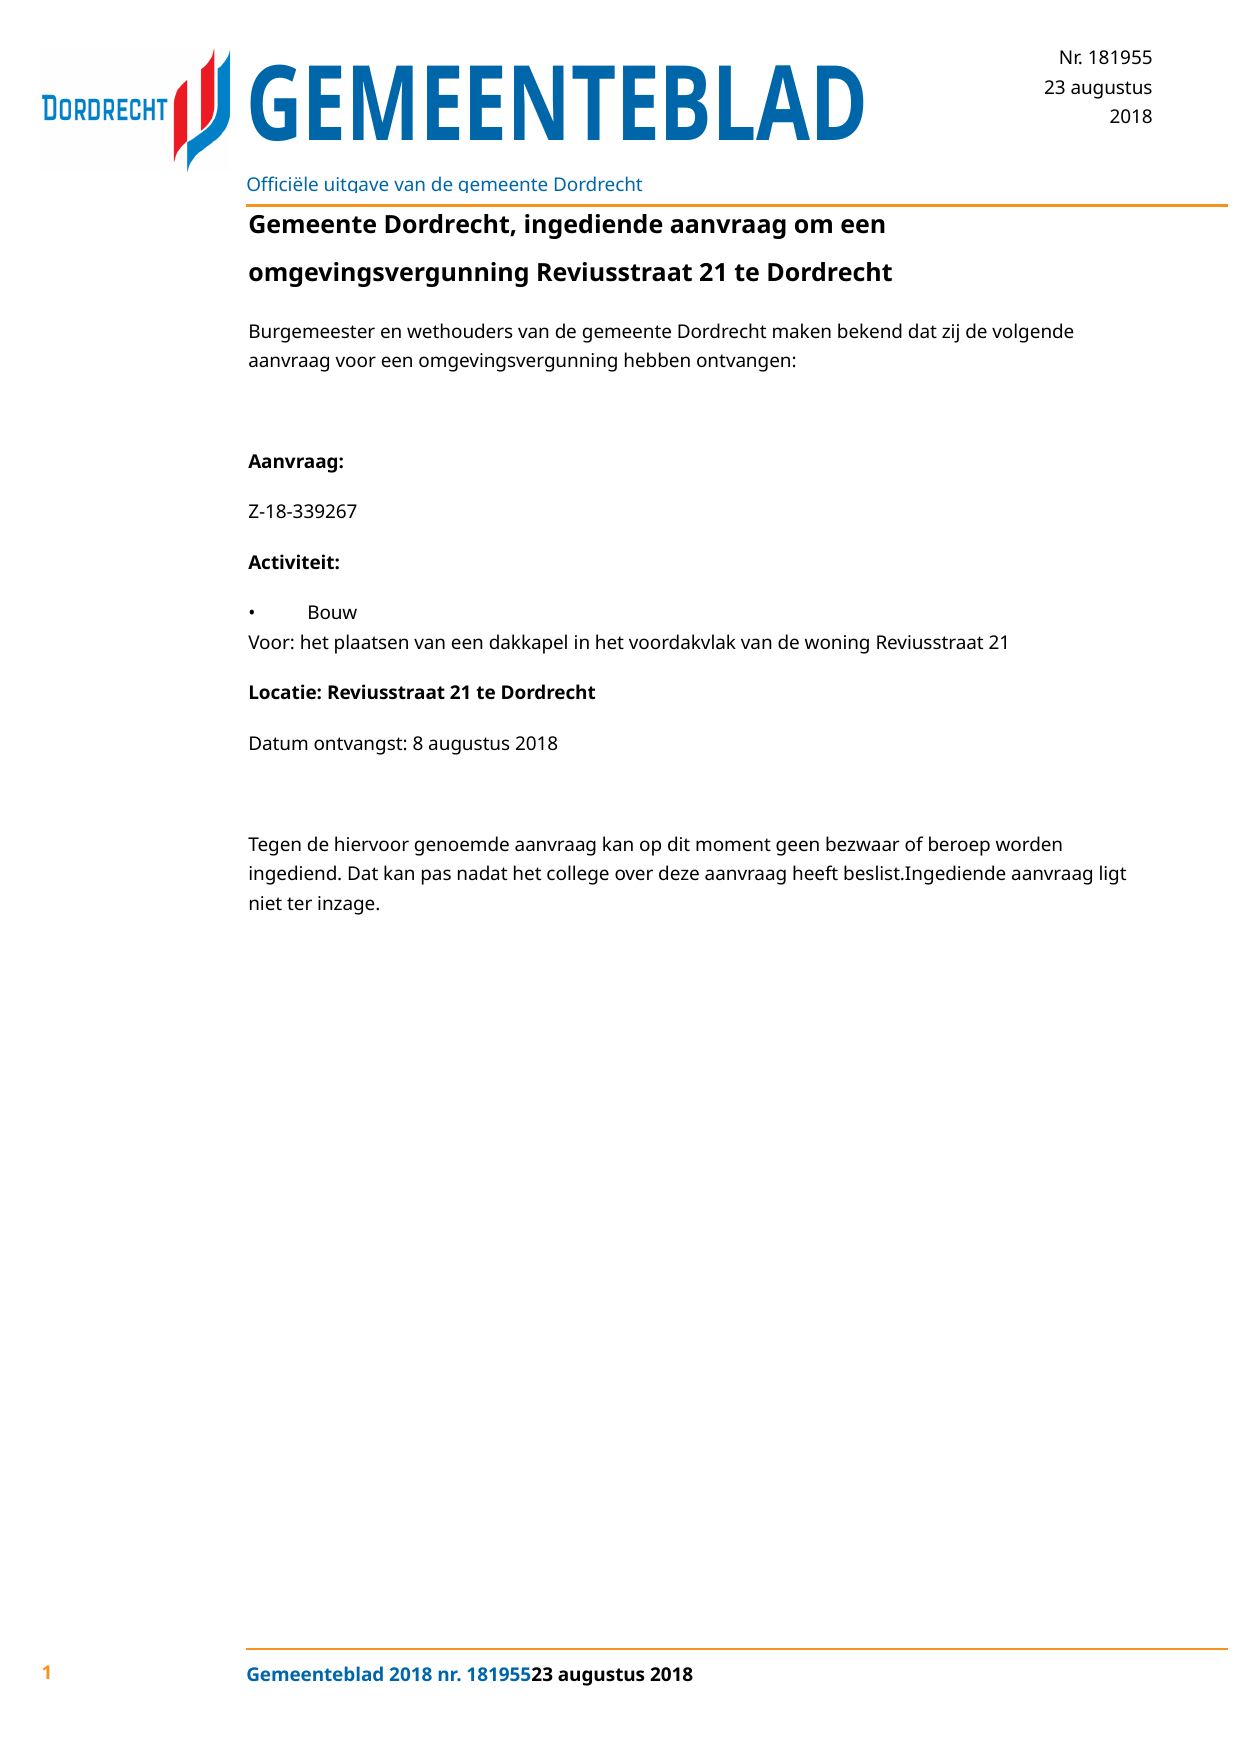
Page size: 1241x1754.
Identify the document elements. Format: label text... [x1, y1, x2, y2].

text Datum ontvangst: 8 augustus 2018 [248, 730, 1152, 756]
text Burgemeester en wethouders van de gemeente Dordrecht maken bekend dat zij de volgende aanvraag voor een omgevingsvergunning hebben ontvangen: [248, 318, 1152, 373]
picture [41, 47, 231, 172]
text Voor: het plaatsen van een dakkapel in het voordakvlak van de woning Reviusstraat 21 [248, 629, 1152, 655]
text Z-18-339267 [248, 499, 1152, 524]
text Locatie: Reviusstraat 21 te Dordrecht [248, 679, 1152, 705]
list Bouw [248, 599, 1152, 625]
text Tegen de hiervoor genoemde aanvraag kan op dit moment geen bezwaar of beroep worden ingediend. Dat kan pas nadat het college over deze aanvraag heeft beslist.Ingediende aanvraag ligt niet ter inzage. [248, 831, 1152, 916]
text Gemeente Dordrecht, ingediende aanvraag om een omgevingsvergunning Reviusstraat 21 te Dordrecht [248, 207, 1152, 288]
text Aanvraag: [248, 448, 1152, 474]
text Activiteit: [248, 549, 1152, 575]
